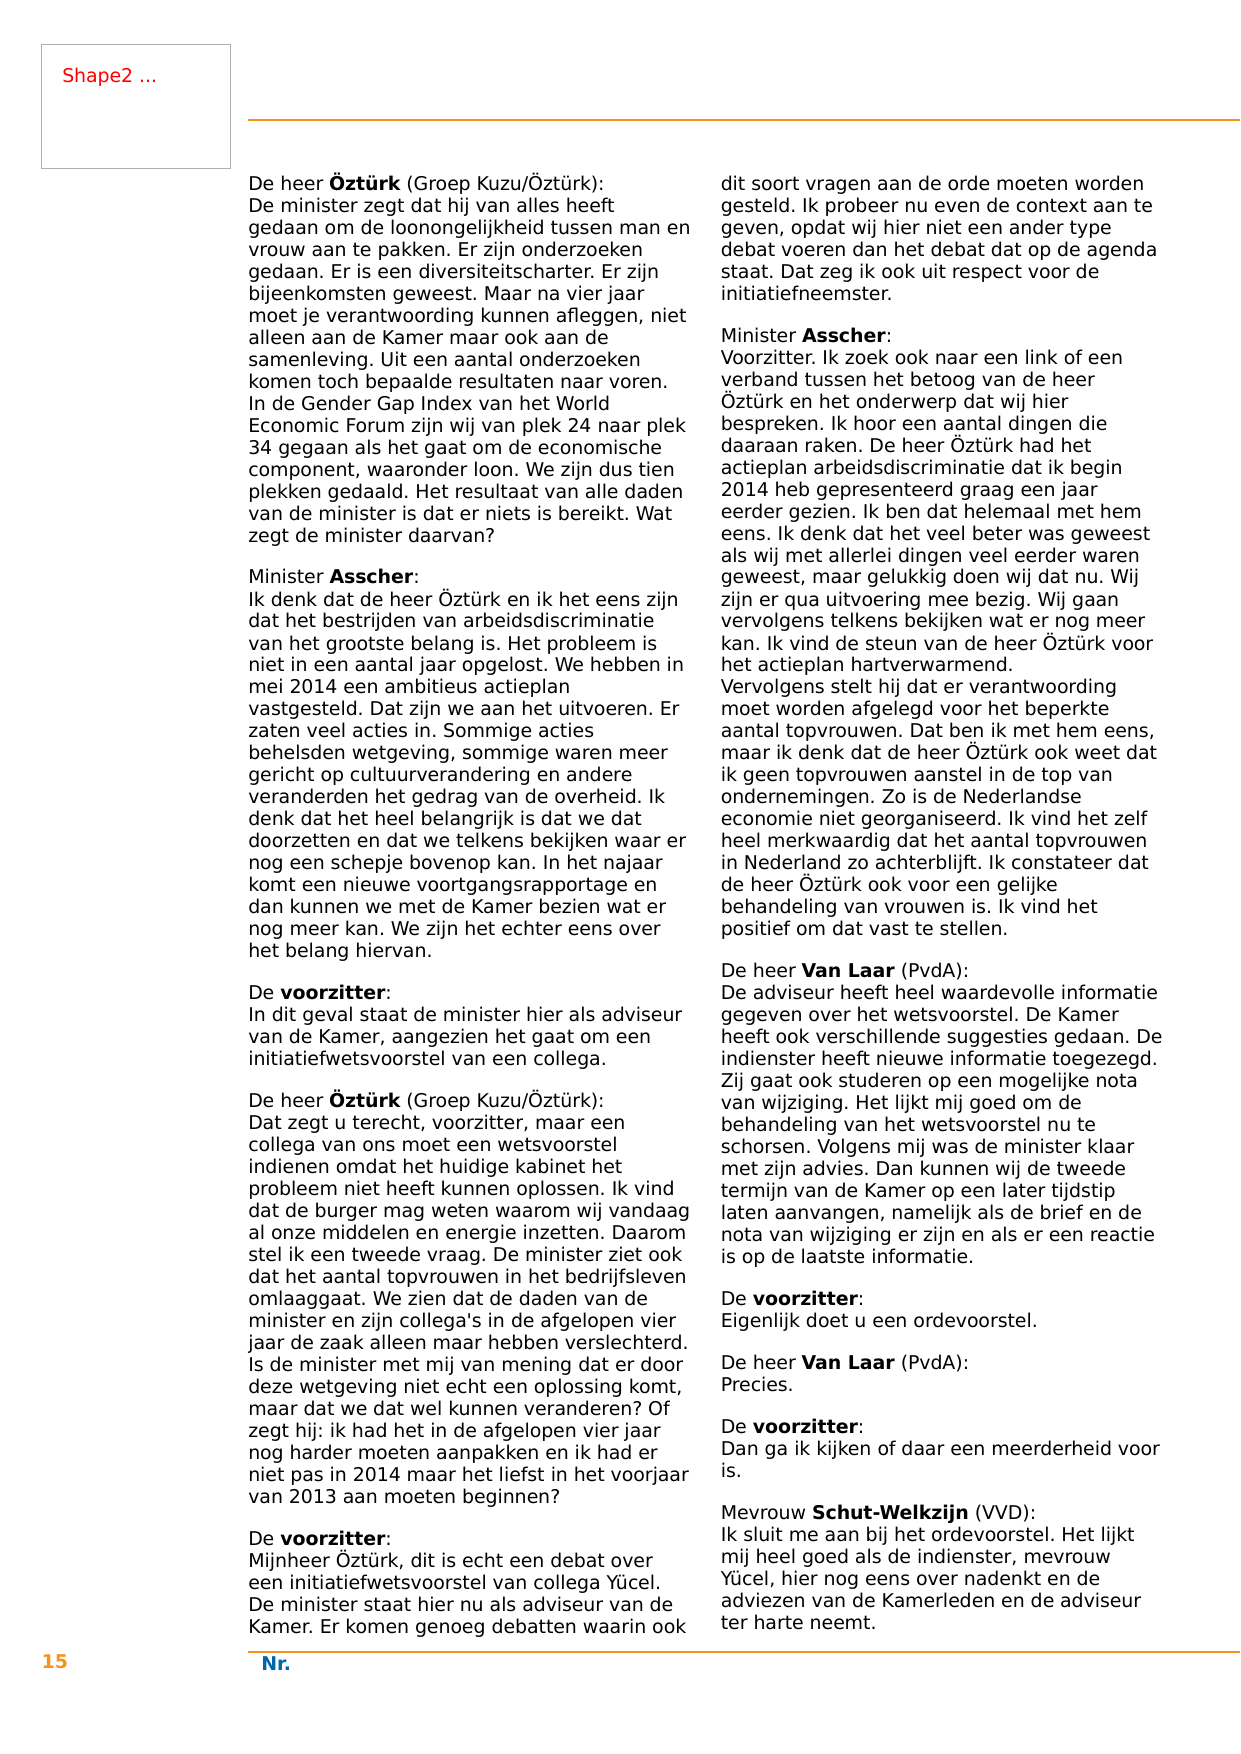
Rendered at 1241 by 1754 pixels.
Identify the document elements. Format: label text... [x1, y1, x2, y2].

text De minister zegt dat hij van alles heeft gedaan om de loonongelijkheid tussen man en vrouw aan te pakken. Er zijn onderzoeken gedaan. Er is een diversiteitscharter. Er zijn bijeenkomsten geweest. Maar na vier jaar moet je verantwoording kunnen afleggen, niet alleen aan de Kamer maar ook aan de samenleving. Uit een aantal onderzoeken komen toch bepaalde resultaten naar voren. In de Gender Gap Index van het World Economic Forum zijn wij van plek 24 naar plek 34 gegaan als het gaat om de economische component, waaronder loon. We zijn dus tien plekken gedaald. Het resultaat van alle daden van de minister is dat er niets is bereikt. Wat zegt de minister daarvan? [248, 195, 691, 546]
text Ik sluit me aan bij het ordevoorstel. Het lijkt mij heel goed als de indienster, mevrouw Yücel, hier nog eens over nadenkt en de adviezen van de Kamerleden en de adviseur ter harte neemt. [721, 1524, 1163, 1633]
text Dan ga ik kijken of daar een meerderheid voor is. [721, 1438, 1163, 1482]
text Dat zegt u terecht, voorzitter, maar een collega van ons moet een wetsvoorstel indienen omdat het huidige kabinet het probleem niet heeft kunnen oplossen. Ik vind dat de burger mag weten waarom wij vandaag al onze middelen en energie inzetten. Daarom stel ik een tweede vraag. De minister ziet ook dat het aantal topvrouwen in het bedrijfsleven omlaaggaat. We zien dat de daden van de minister en zijn collega's in de afgelopen vier jaar de zaak alleen maar hebben verslechterd. Is de minister met mij van mening dat er door deze wetgeving niet echt een oplossing komt, maar dat we dat wel kunnen veranderen? Of zegt hij: ik had het in de afgelopen vier jaar nog harder moeten aanpakken en ik had er niet pas in 2014 maar het liefst in het voorjaar van 2013 aan moeten beginnen? [248, 1112, 691, 1508]
text Minister Asscher: [721, 325, 1163, 347]
text De heer Van Laar (PvdA): [721, 1352, 1163, 1374]
text De voorzitter: [721, 1416, 1163, 1438]
text De heer Öztürk (Groep Kuzu/Öztürk): [248, 1090, 691, 1112]
text De adviseur heeft heel waardevolle informatie gegeven over het wetsvoorstel. De Kamer heeft ook verschillende suggesties gedaan. De indienster heeft nieuwe informatie toegezegd. Zij gaat ook studeren op een mogelijke nota van wijziging. Het lijkt mij goed om de behandeling van het wetsvoorstel nu te schorsen. Volgens mij was de minister klaar met zijn advies. Dan kunnen wij de tweede termijn van de Kamer op een later tijdstip laten aanvangen, namelijk als de brief en de nota van wijziging er zijn en als er een reactie is op de laatste informatie. [721, 982, 1163, 1268]
text Mevrouw Schut-Welkzijn (VVD): [721, 1502, 1163, 1524]
text De heer Öztürk (Groep Kuzu/Öztürk): [248, 173, 691, 195]
text Voorzitter. Ik zoek ook naar een link of een verband tussen het betoog van de heer Öztürk en het onderwerp dat wij hier bespreken. Ik hoor een aantal dingen die daaraan raken. De heer Öztürk had het actieplan arbeidsdiscriminatie dat ik begin 2014 heb gepresenteerd graag een jaar eerder gezien. Ik ben dat helemaal met hem eens. Ik denk dat het veel beter was geweest als wij met allerlei dingen veel eerder waren geweest, maar gelukkig doen wij dat nu. Wij zijn er qua uitvoering mee bezig. Wij gaan vervolgens telkens bekijken wat er nog meer kan. Ik vind de steun van de heer Öztürk voor het actieplan hartverwarmend. [721, 347, 1163, 676]
text Mijnheer Öztürk, dit is echt een debat over een initiatiefwetsvoorstel van collega Yücel. De minister staat hier nu als adviseur van de Kamer. Er komen genoeg debatten waarin ook [248, 1549, 691, 1637]
text De voorzitter: [248, 1528, 691, 1549]
text Precies. [721, 1374, 1163, 1396]
text Vervolgens stelt hij dat er verantwoording moet worden afgelegd voor het beperkte aantal topvrouwen. Dat ben ik met hem eens, maar ik denk dat de heer Öztürk ook weet dat ik geen topvrouwen aanstel in de top van ondernemingen. Zo is de Nederlandse economie niet georganiseerd. Ik vind het zelf heel merkwaardig dat het aantal topvrouwen in Nederland zo achterblijft. Ik constateer dat de heer Öztürk ook voor een gelijke behandeling van vrouwen is. Ik vind het positief om dat vast te stellen. [721, 676, 1163, 940]
text De heer Van Laar (PvdA): [721, 960, 1163, 982]
text De voorzitter: [721, 1288, 1163, 1310]
text dit soort vragen aan de orde moeten worden gesteld. Ik probeer nu even de context aan te geven, opdat wij hier niet een ander type debat voeren dan het debat dat op de agenda staat. Dat zeg ik ook uit respect voor de initiatiefneemster. [721, 173, 1163, 305]
text Minister Asscher: [248, 566, 691, 588]
text In dit geval staat de minister hier als adviseur van de Kamer, aangezien het gaat om een initiatiefwetsvoorstel van een collega. [248, 1004, 691, 1070]
text De voorzitter: [248, 982, 691, 1004]
text Eigenlijk doet u een ordevoorstel. [721, 1310, 1163, 1332]
text Ik denk dat de heer Öztürk en ik het eens zijn dat het bestrijden van arbeidsdiscriminatie van het grootste belang is. Het probleem is niet in een aantal jaar opgelost. We hebben in mei 2014 een ambitieus actieplan vastgesteld. Dat zijn we aan het uitvoeren. Er zaten veel acties in. Sommige acties behelsden wetgeving, sommige waren meer gericht op cultuurverandering en andere veranderden het gedrag van de overheid. Ik denk dat het heel belangrijk is dat we dat doorzetten en dat we telkens bekijken waar er nog een schepje bovenop kan. In het najaar komt een nieuwe voortgangsrapportage en dan kunnen we met de Kamer bezien wat er nog meer kan. We zijn het echter eens over het belang hiervan. [248, 588, 691, 962]
